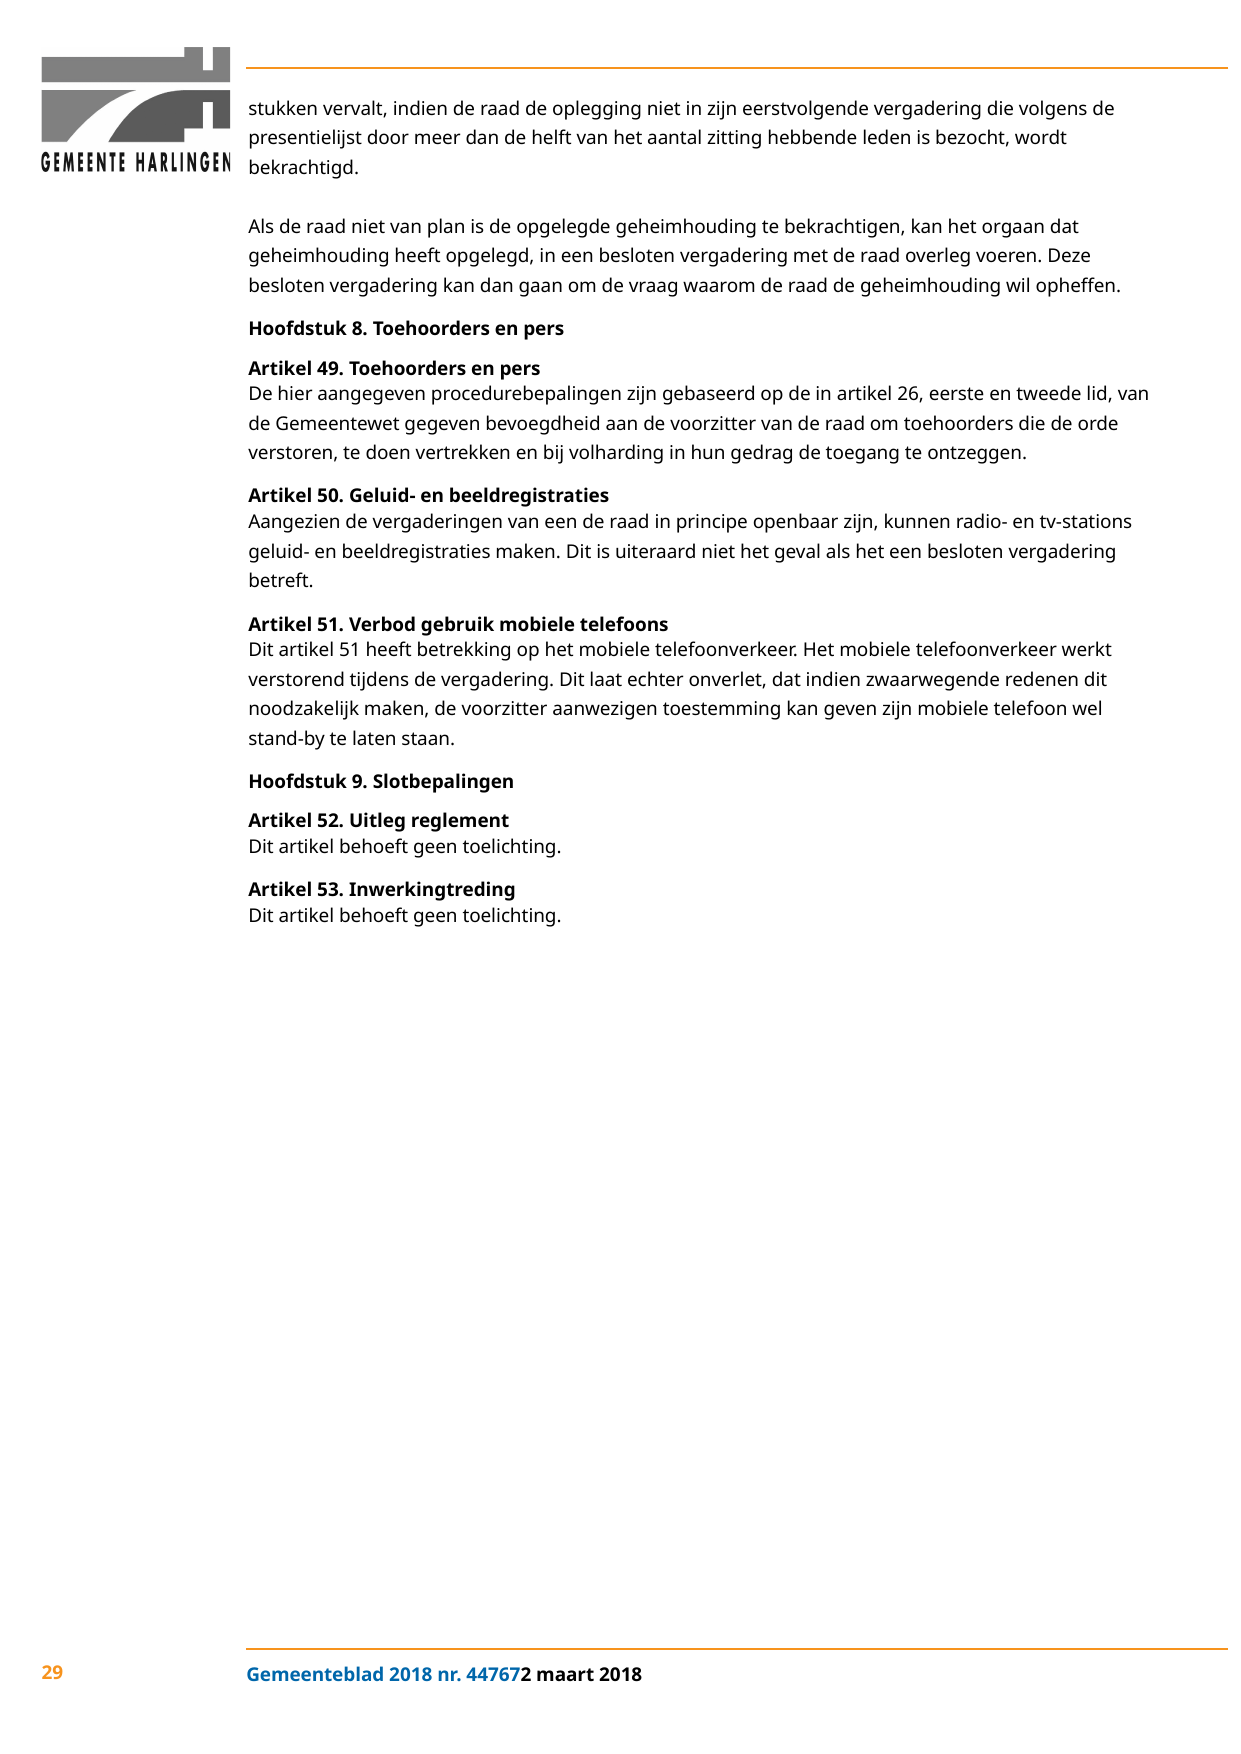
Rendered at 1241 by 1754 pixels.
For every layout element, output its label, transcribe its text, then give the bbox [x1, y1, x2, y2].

text Dit artikel behoeft geen toelichting. [248, 833, 1152, 859]
text Als de raad niet van plan is de opgelegde geheimhouding te bekrachtigen, kan het orgaan dat geheimhouding heeft opgelegd, in een besloten vergadering met de raad overleg voeren. Deze besloten vergadering kan dan gaan om de vraag waarom de raad de geheimhouding wil opheffen. [248, 213, 1152, 298]
text Artikel 49. Toehoorders en pers [248, 355, 1152, 380]
text Artikel 51. Verbod gebruik mobiele telefoons [248, 611, 1152, 636]
text Aangezien de vergaderingen van een de raad in principe openbaar zijn, kunnen radio- en tv-stations geluid- en beeldregistraties maken. Dit is uiteraard niet het geval als het een besloten vergadering betreft. [248, 508, 1152, 593]
text Dit artikel behoeft geen toelichting. [248, 902, 1152, 928]
text Dit artikel 51 heeft betrekking op het mobiele telefoonverkeer. Het mobiele telefoonverkeer werkt verstorend tijdens de vergadering. Dit laat echter onverlet, dat indien zwaarwegende redenen dit noodzakelijk maken, de voorzitter aanwezigen toestemming kan geven zijn mobiele telefoon wel stand-by te laten staan. [248, 636, 1152, 751]
text De hier aangegeven procedurebepalingen zijn gebaseerd op de in artikel 26, eerste en tweede lid, van de Gemeentewet gegeven bevoegdheid aan de voorzitter van de raad om toehoorders die de orde verstoren, te doen vertrekken en bij volharding in hun gedrag de toegang te ontzeggen. [248, 380, 1152, 465]
text Hoofdstuk 8. Toehoorders en pers [248, 315, 1152, 341]
text Artikel 53. Inwerkingtreding [248, 876, 1152, 902]
text Artikel 52. Uitleg reglement [248, 808, 1152, 833]
picture [41, 47, 231, 172]
text Artikel 50. Geluid- en beeldregistraties [248, 483, 1152, 508]
text stukken vervalt, indien de raad de oplegging niet in zijn eerstvolgende vergadering die volgens de presentielijst door meer dan de helft van het aantal zitting hebbende leden is bezocht, wordt bekrachtigd. [248, 95, 1152, 180]
text Hoofdstuk 9. Slotbepalingen [248, 768, 1152, 794]
